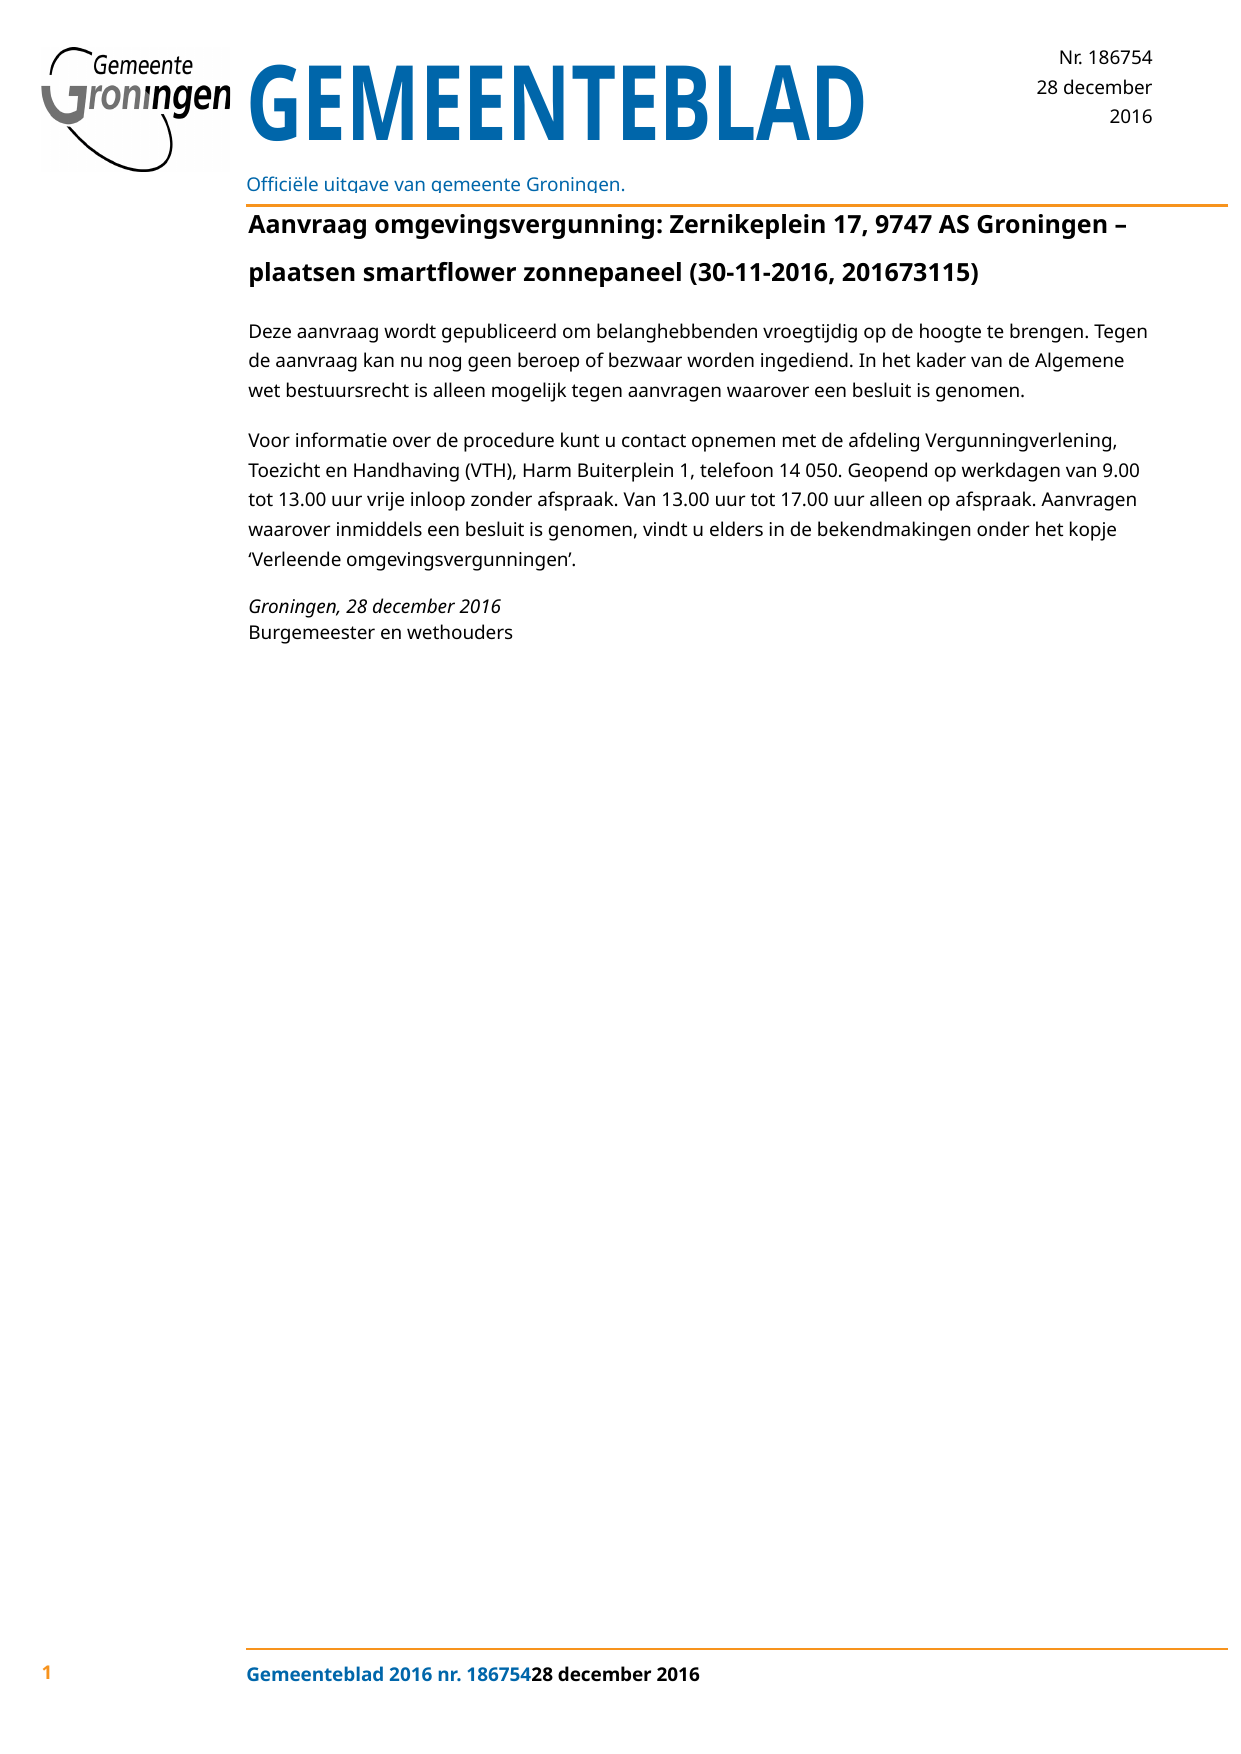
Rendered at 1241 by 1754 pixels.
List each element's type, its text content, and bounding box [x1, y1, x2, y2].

text Aanvraag omgevingsvergunning: Zernikeplein 17, 9747 AS Groningen – plaatsen smartflower zonnepaneel (30-11-2016, 201673115) [248, 207, 1152, 288]
text Voor informatie over de procedure kunt u contact opnemen met de afdeling Vergunningverlening, Toezicht en Handhaving (VTH), Harm Buiterplein 1, telefoon 14 050. Geopend op werkdagen van 9.00 tot 13.00 uur vrije inloop zonder afspraak. Van 13.00 uur tot 17.00 uur alleen op afspraak. Aanvragen waarover inmiddels een besluit is genomen, vindt u elders in de bekendmakingen onder het kopje ‘Verleende omgevingsvergunningen’. [248, 427, 1152, 572]
text Burgemeester en wethouders [248, 619, 1152, 645]
text Deze aanvraag wordt gepubliceerd om belanghebbenden vroegtijdig op de hoogte te brengen. Tegen de aanvraag kan nu nog geen beroep of bezwaar worden ingediend. In het kader van de Algemene wet bestuursrecht is alleen mogelijk tegen aanvragen waarover een besluit is genomen. [248, 318, 1152, 403]
picture [41, 47, 231, 172]
text Groningen, 28 december 2016 [248, 594, 1152, 619]
